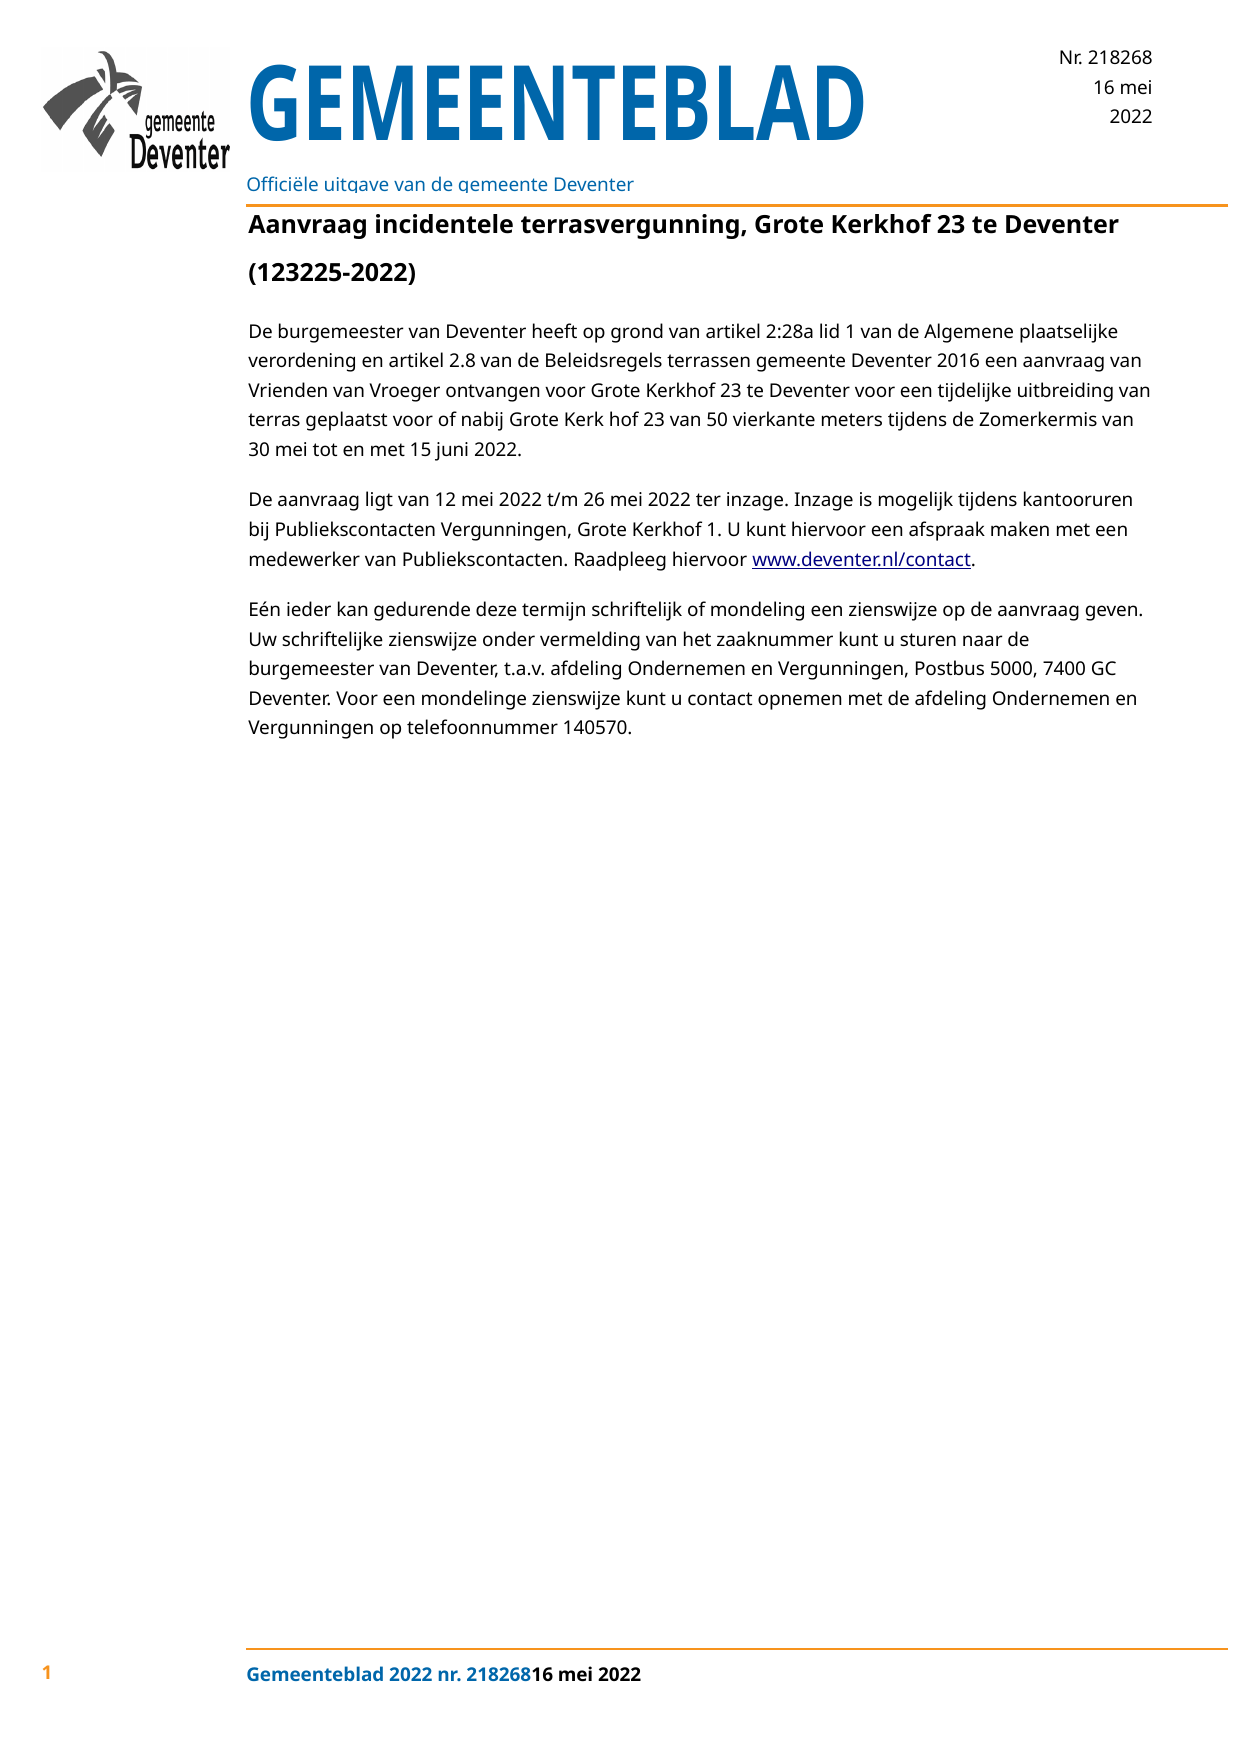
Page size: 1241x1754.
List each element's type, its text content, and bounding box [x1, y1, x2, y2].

text De aanvraag ligt van 12 mei 2022 t/m 26 mei 2022 ter inzage. Inzage is mogelijk tijdens kantooruren bij Publiekscontacten Vergunningen, Grote Kerkhof 1. U kunt hiervoor een afspraak maken met een medewerker van Publiekscontacten. Raadpleeg hiervoor www.deventer.nl/contact. [248, 487, 1152, 572]
text Eén ieder kan gedurende deze termijn schriftelijk of mondeling een zienswijze op de aanvraag geven. Uw schriftelijke zienswijze onder vermelding van het zaaknummer kunt u sturen naar de burgemeester van Deventer, t.a.v. afdeling Ondernemen en Vergunningen, Postbus 5000, 7400 GC Deventer. Voor een mondelinge zienswijze kunt u contact opnemen met de afdeling Ondernemen en Vergunningen op telefoonnummer 140570. [248, 596, 1152, 740]
text Aanvraag incidentele terrasvergunning, Grote Kerkhof 23 te Deventer (123225-2022) [248, 207, 1152, 288]
text De burgemeester van Deventer heeft op grond van artikel 2:28a lid 1 van de Algemene plaatselijke verordening en artikel 2.8 van de Beleidsregels terrassen gemeente Deventer 2016 een aanvraag van Vrienden van Vroeger ontvangen voor Grote Kerkhof 23 te Deventer voor een tijdelijke uitbreiding van terras geplaatst voor of nabij Grote Kerk hof 23 van 50 vierkante meters tijdens de Zomerkermis van 30 mei tot en met 15 juni 2022. [248, 318, 1152, 462]
picture [41, 47, 231, 172]
